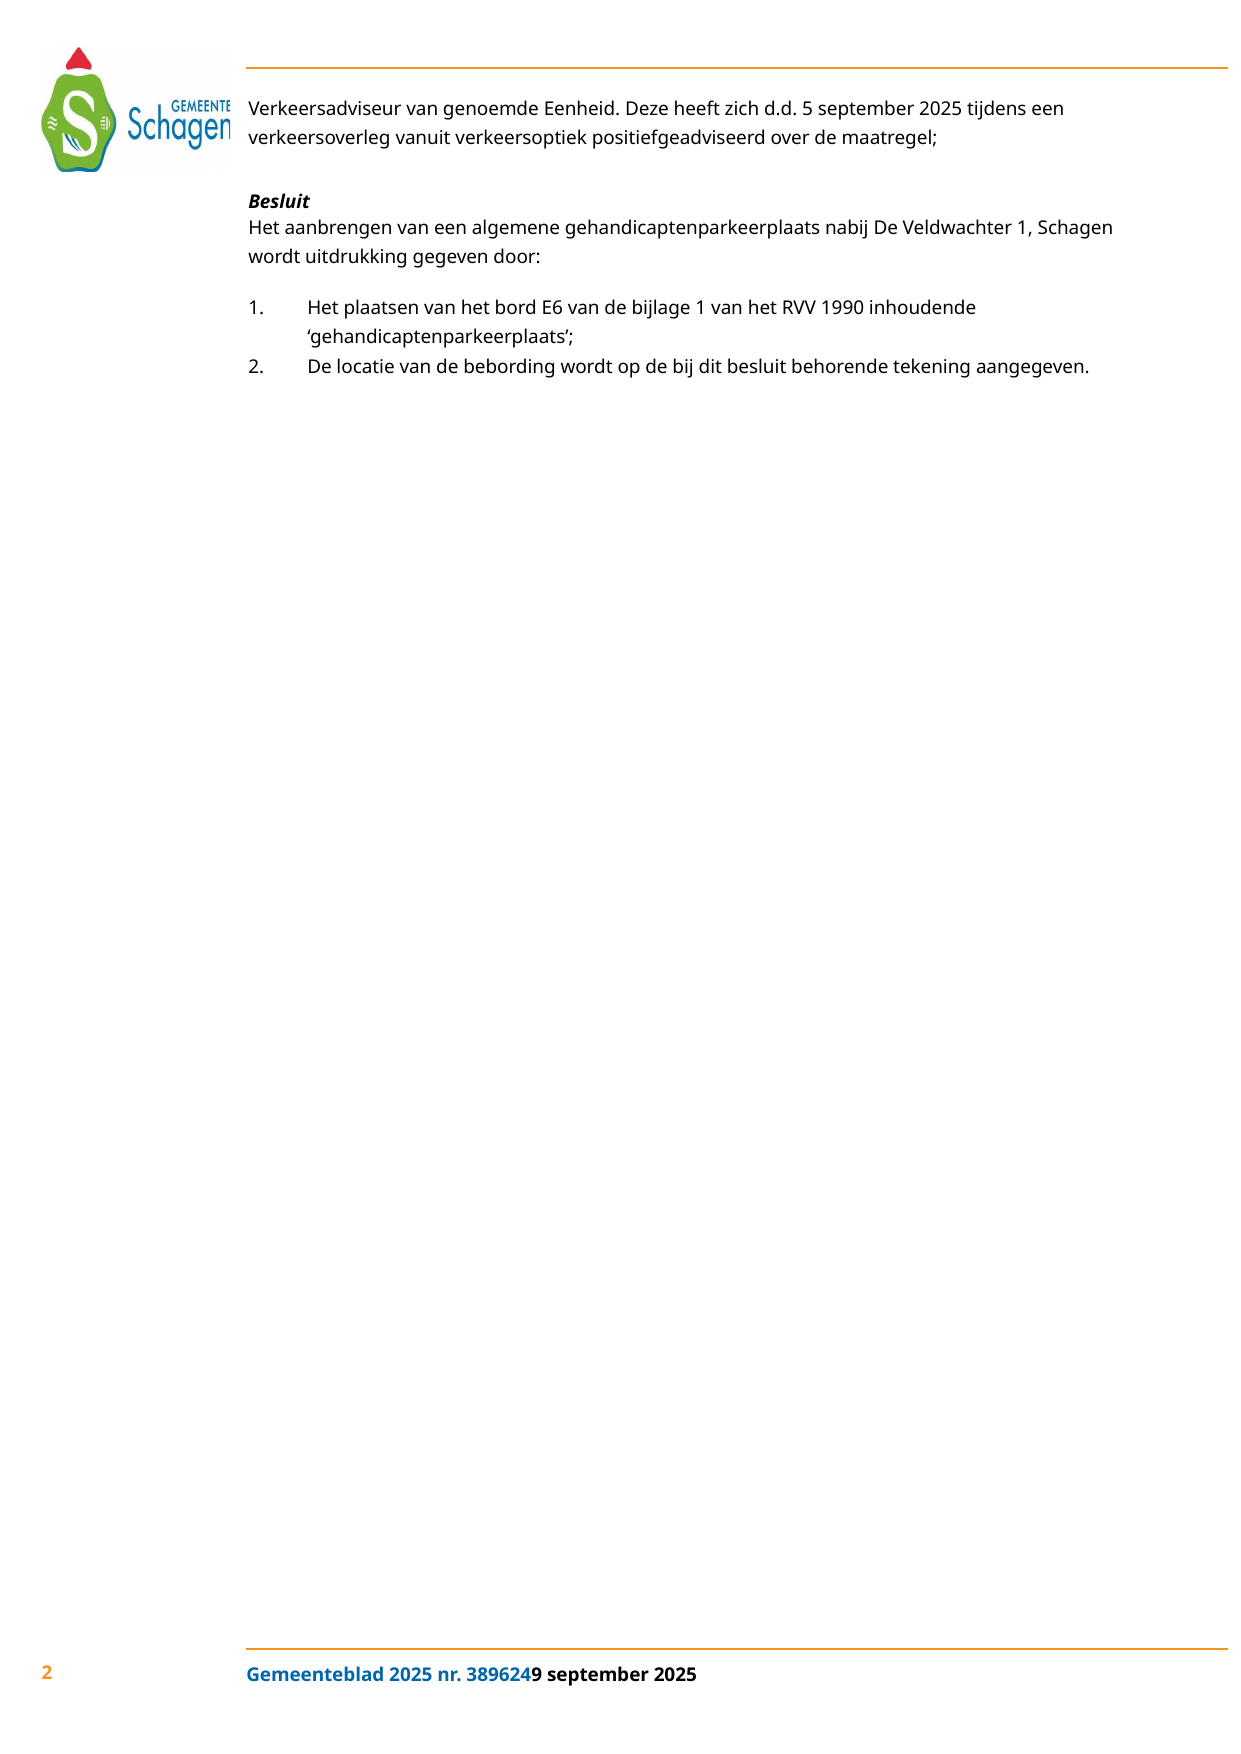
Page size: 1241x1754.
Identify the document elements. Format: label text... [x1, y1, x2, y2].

text Het aanbrengen van een algemene gehandicaptenparkeerplaats nabij De Veldwachter 1, Schagen wordt uitdrukking gegeven door: [248, 214, 1152, 269]
picture [41, 47, 231, 172]
list De locatie van de bebording wordt op de bij dit besluit behorende tekening aangegeven. [248, 353, 1152, 379]
text Verkeersadviseur van genoemde Eenheid. Deze heeft zich d.d. 5 september 2025 tijdens een verkeersoverleg vanuit verkeersoptiek positiefgeadviseerd over de maatregel; [248, 95, 1152, 150]
text Besluit [248, 188, 1152, 214]
list Het plaatsen van het bord E6 van de bijlage 1 van het RVV 1990 inhoudende ‘gehandicaptenparkeerplaats’; [248, 294, 1152, 349]
